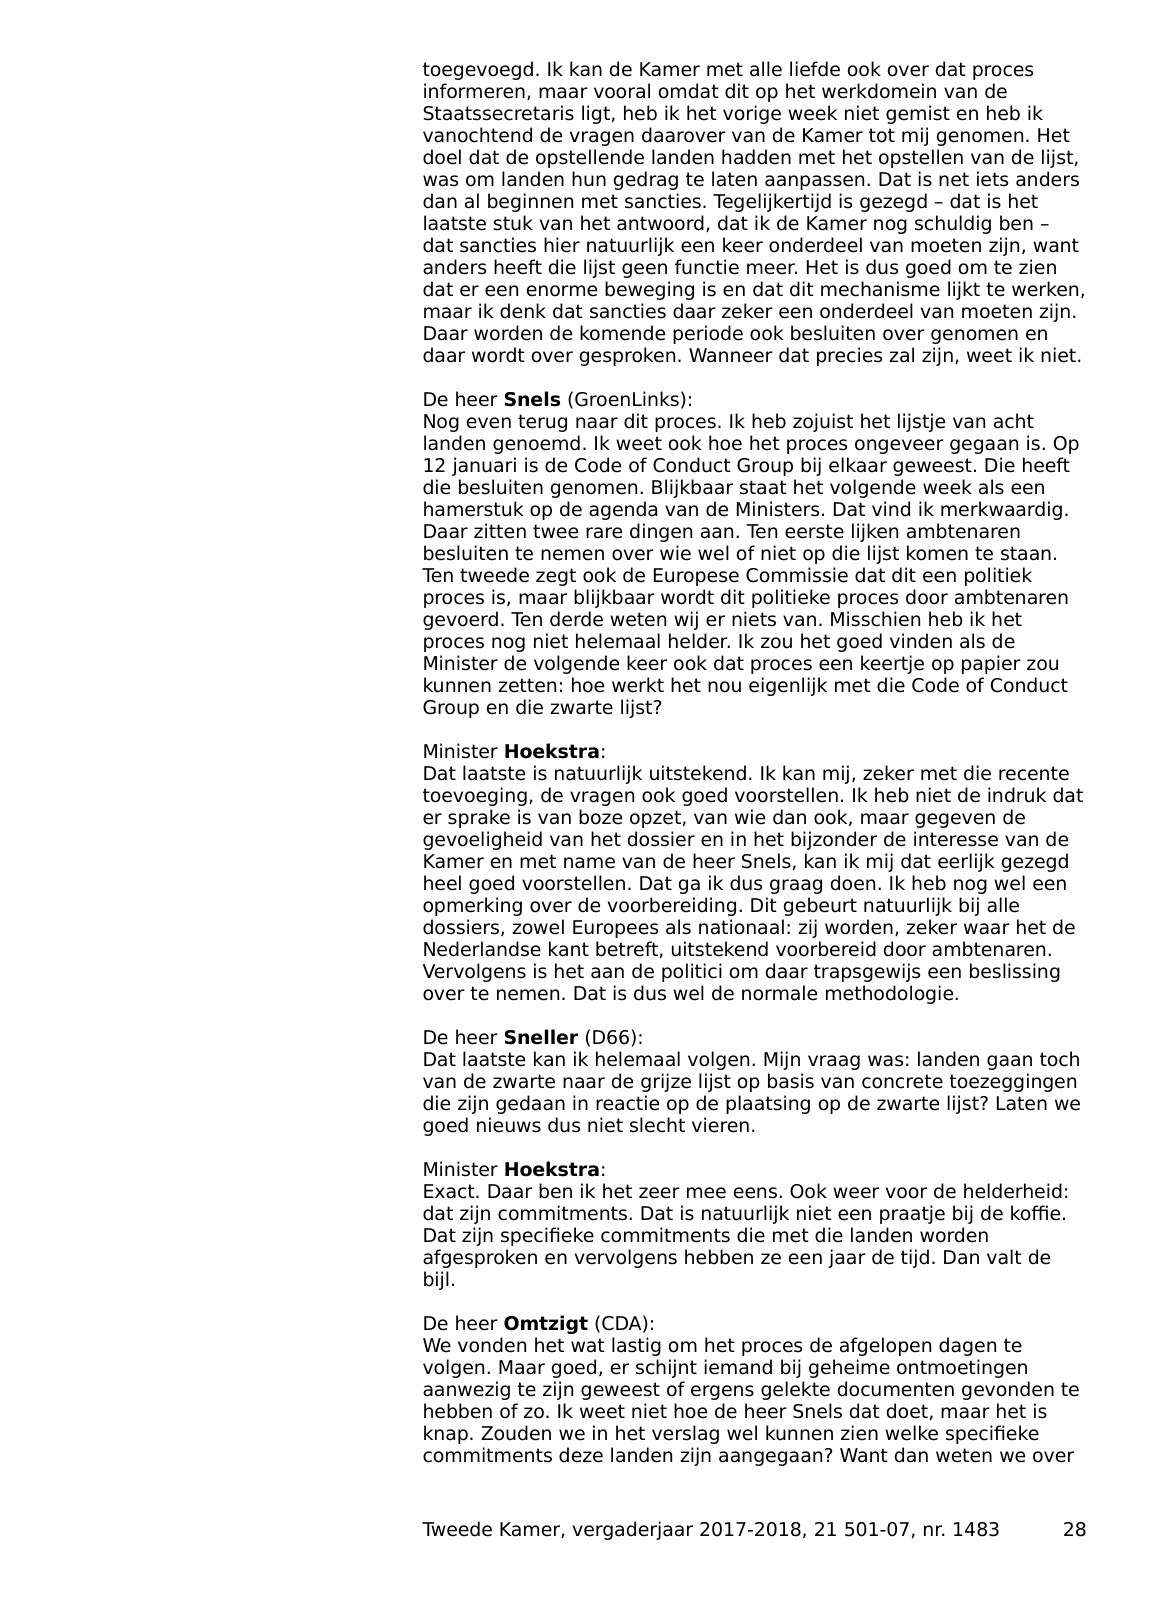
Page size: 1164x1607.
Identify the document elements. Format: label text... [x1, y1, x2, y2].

text Dat laatste is natuurlijk uitstekend. Ik kan mij, zeker met die recente toevoeging, de vragen ook goed voorstellen. Ik heb niet de indruk dat er sprake is van boze opzet, van wie dan ook, maar gegeven de gevoeligheid van het dossier en in het bijzonder de interesse van de Kamer en met name van de heer Snels, kan ik mij dat eerlijk gezegd heel goed voorstellen. Dat ga ik dus graag doen. Ik heb nog wel een opmerking over de voorbereiding. Dit gebeurt natuurlijk bij alle dossiers, zowel Europees als nationaal: zij worden, zeker waar het de Nederlandse kant betreft, uitstekend voorbereid door ambtenaren. Vervolgens is het aan de politici om daar trapsgewijs een beslissing over te nemen. Dat is dus wel de normale methodologie. [422, 763, 1087, 1004]
text toegevoegd. Ik kan de Kamer met alle liefde ook over dat proces informeren, maar vooral omdat dit op het werkdomein van de Staatssecretaris ligt, heb ik het vorige week niet gemist en heb ik vanochtend de vragen daarover van de Kamer tot mij genomen. Het doel dat de opstellende landen hadden met het opstellen van de lijst, was om landen hun gedrag te laten aanpassen. Dat is net iets anders dan al beginnen met sancties. Tegelijkertijd is gezegd – dat is het laatste stuk van het antwoord, dat ik de Kamer nog schuldig ben – dat sancties hier natuurlijk een keer onderdeel van moeten zijn, want anders heeft die lijst geen functie meer. Het is dus goed om te zien dat er een enorme beweging is en dat dit mechanisme lijkt te werken, maar ik denk dat sancties daar zeker een onderdeel van moeten zijn. Daar worden de komende periode ook besluiten over genomen en daar wordt over gesproken. Wanneer dat precies zal zijn, weet ik niet. [422, 59, 1087, 367]
text De heer Sneller (D66): [422, 1027, 1087, 1049]
text Dat laatste kan ik helemaal volgen. Mijn vraag was: landen gaan toch van de zwarte naar de grijze lijst op basis van concrete toezeggingen die zijn gedaan in reactie op de plaatsing op de zwarte lijst? Laten we goed nieuws dus niet slecht vieren. [422, 1049, 1087, 1137]
text Minister Hoekstra: [422, 741, 1087, 763]
text Minister Hoekstra: [422, 1159, 1087, 1181]
text We vonden het wat lastig om het proces de afgelopen dagen te volgen. Maar goed, er schijnt iemand bij geheime ontmoetingen aanwezig te zijn geweest of ergens gelekte documenten gevonden te hebben of zo. Ik weet niet hoe de heer Snels dat doet, maar het is knap. Zouden we in het verslag wel kunnen zien welke specifieke commitments deze landen zijn aangegaan? Want dan weten we over [422, 1335, 1087, 1467]
text De heer Snels (GroenLinks): [422, 389, 1087, 411]
text Exact. Daar ben ik het zeer mee eens. Ook weer voor de helderheid: dat zijn commitments. Dat is natuurlijk niet een praatje bij de koffie. Dat zijn specifieke commitments die met die landen worden afgesproken en vervolgens hebben ze een jaar de tijd. Dan valt de bijl. [422, 1181, 1087, 1291]
text De heer Omtzigt (CDA): [422, 1313, 1087, 1335]
text Nog even terug naar dit proces. Ik heb zojuist het lijstje van acht landen genoemd. Ik weet ook hoe het proces ongeveer gegaan is. Op 12 januari is de Code of Conduct Group bij elkaar geweest. Die heeft die besluiten genomen. Blijkbaar staat het volgende week als een hamerstuk op de agenda van de Ministers. Dat vind ik merkwaardig. Daar zitten twee rare dingen aan. Ten eerste lijken ambtenaren besluiten te nemen over wie wel of niet op die lijst komen te staan. Ten tweede zegt ook de Europese Commissie dat dit een politiek proces is, maar blijkbaar wordt dit politieke proces door ambtenaren gevoerd. Ten derde weten wij er niets van. Misschien heb ik het proces nog niet helemaal helder. Ik zou het goed vinden als de Minister de volgende keer ook dat proces een keertje op papier zou kunnen zetten: hoe werkt het nou eigenlijk met die Code of Conduct Group en die zwarte lijst? [422, 411, 1087, 719]
